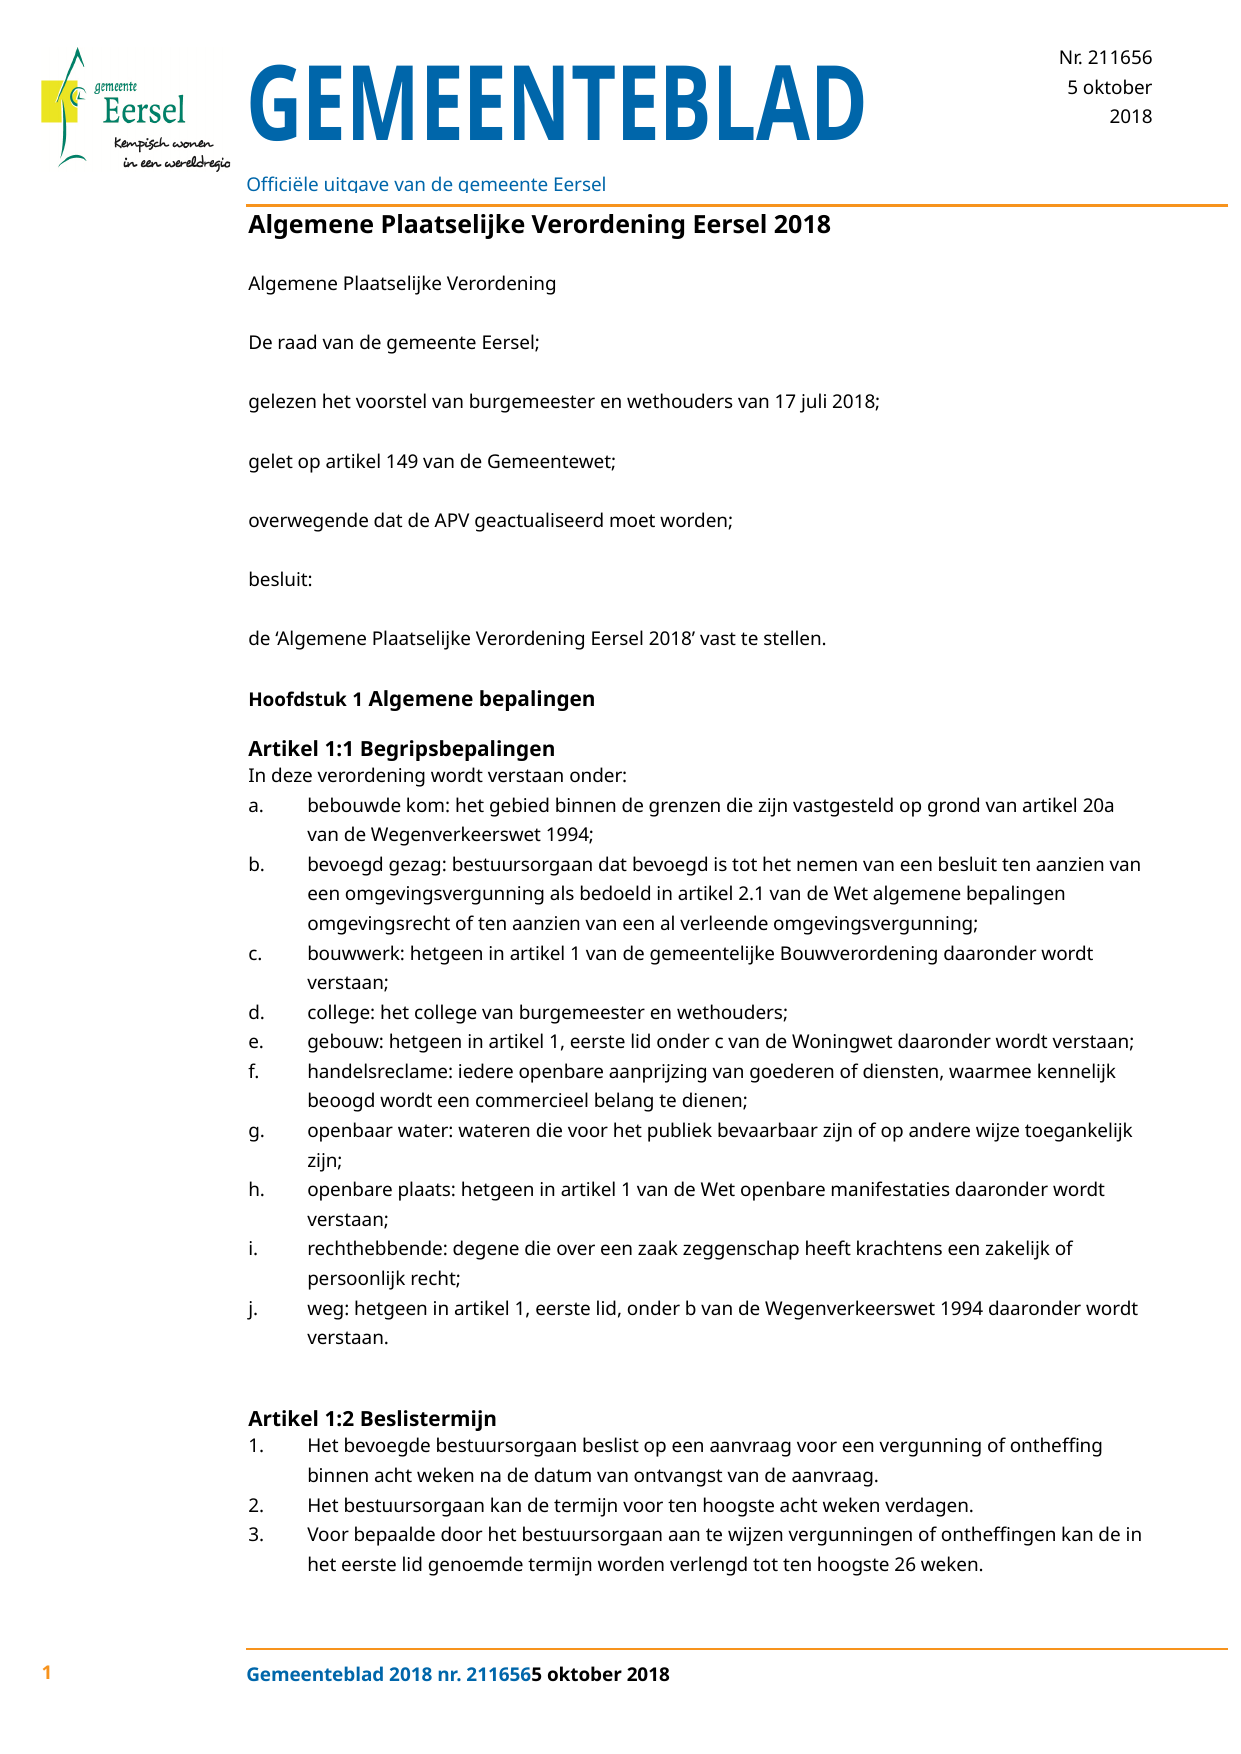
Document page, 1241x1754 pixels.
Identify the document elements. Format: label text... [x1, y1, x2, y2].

list Het bevoegde bestuursorgaan beslist op een aanvraag voor een vergunning of ontheffing binnen acht weken na de datum van ontvangst van de aanvraag. [248, 1433, 1152, 1488]
text Algemene Plaatselijke Verordening Eersel 2018 [248, 207, 1152, 241]
text besluit: [248, 566, 1152, 592]
text In deze verordening wordt verstaan onder: [248, 762, 1152, 788]
list bouwwerk: hetgeen in artikel 1 van de gemeentelijke Bouwverordening daaronder wordt verstaan; [248, 940, 1152, 995]
text Hoofdstuk 1 Algemene bepalingen [248, 684, 1152, 713]
text Artikel 1:2 Beslistermijn [248, 1404, 1152, 1433]
text overwegende dat de APV geactualiseerd moet worden; [248, 507, 1152, 533]
picture [41, 47, 231, 172]
list openbare plaats: hetgeen in artikel 1 van de Wet openbare manifestaties daaronder wordt verstaan; [248, 1176, 1152, 1232]
list Het bestuursorgaan kan de termijn voor ten hoogste acht weken verdagen. [248, 1492, 1152, 1518]
text Artikel 1:1 Begripsbepalingen [248, 734, 1152, 762]
list bebouwde kom: het gebied binnen de grenzen die zijn vastgesteld op grond van artikel 20a van de Wegenverkeerswet 1994; [248, 792, 1152, 847]
text de ‘Algemene Plaatselijke Verordening Eersel 2018’ vast te stellen. [248, 625, 1152, 651]
list gebouw: hetgeen in artikel 1, eerste lid onder c van de Woningwet daaronder wordt verstaan; [248, 1028, 1152, 1054]
text Algemene Plaatselijke Verordening [248, 270, 1152, 296]
list weg: hetgeen in artikel 1, eerste lid, onder b van de Wegenverkeerswet 1994 daaronder wordt verstaan. [248, 1295, 1152, 1350]
list openbaar water: wateren die voor het publiek bevaarbaar zijn of op andere wijze toegankelijk zijn; [248, 1117, 1152, 1172]
list bevoegd gezag: bestuursorgaan dat bevoegd is tot het nemen van een besluit ten aanzien van een omgevingsvergunning als bedoeld in artikel 2.1 van de Wet algemene bepalingen omgevingsrecht of ten aanzien van een al verleende omgevingsvergunning; [248, 851, 1152, 936]
list handelsreclame: iedere openbare aanprijzing van goederen of diensten, waarmee kennelijk beoogd wordt een commercieel belang te dienen; [248, 1058, 1152, 1113]
list college: het college van burgemeester en wethouders; [248, 999, 1152, 1024]
list rechthebbende: degene die over een zaak zeggenschap heeft krachtens een zakelijk of persoonlijk recht; [248, 1236, 1152, 1291]
text gelet op artikel 149 van de Gemeentewet; [248, 448, 1152, 473]
text De raad van de gemeente Eersel; [248, 329, 1152, 355]
list Voor bepaalde door het bestuursorgaan aan te wijzen vergunningen of ontheffingen kan de in het eerste lid genoemde termijn worden verlengd tot ten hoogste 26 weken. [248, 1521, 1152, 1577]
text gelezen het voorstel van burgemeester en wethouders van 17 juli 2018; [248, 389, 1152, 414]
